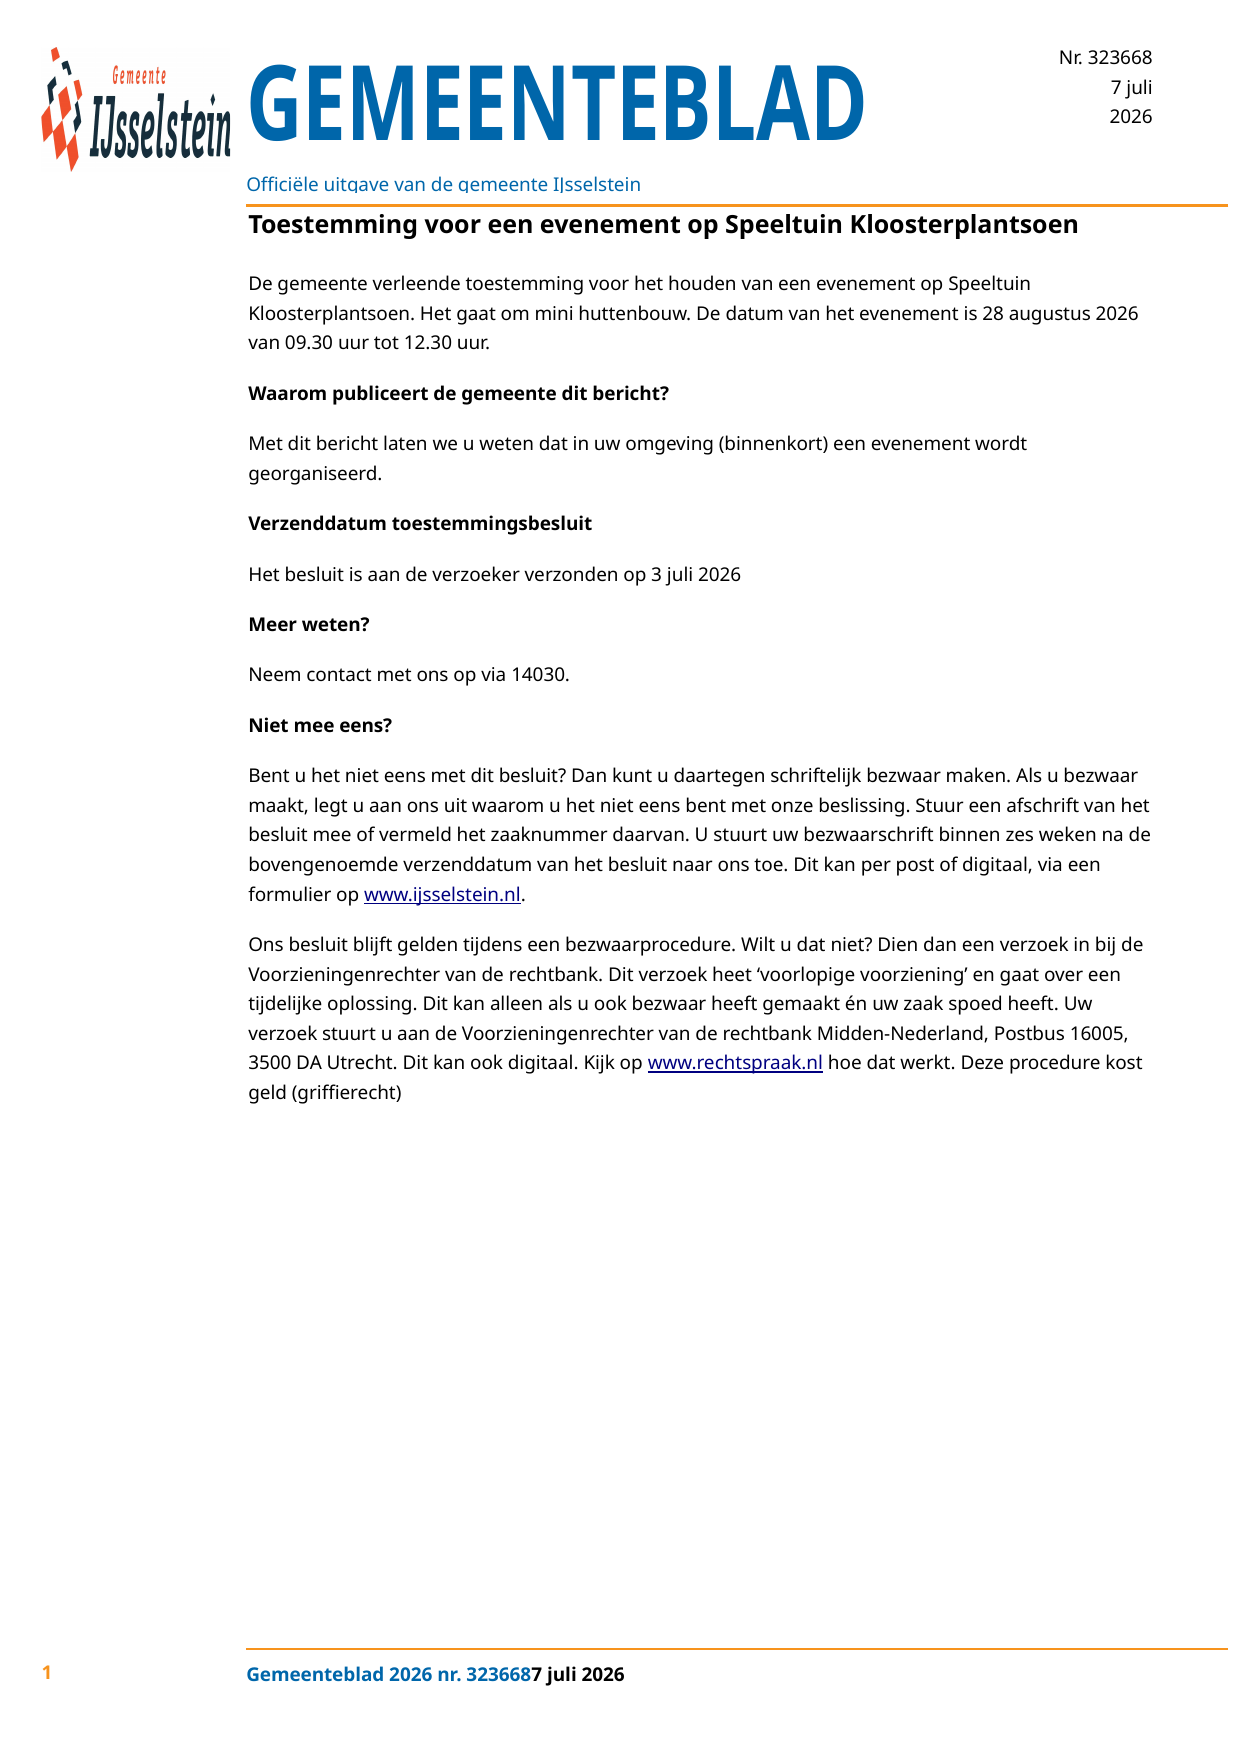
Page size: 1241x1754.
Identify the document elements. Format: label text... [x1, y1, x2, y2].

text Toestemming voor een evenement op Speeltuin Kloosterplantsoen [248, 207, 1152, 241]
text Het besluit is aan de verzoeker verzonden op 3 juli 2026 [248, 561, 1152, 586]
picture [41, 47, 231, 172]
text Waarom publiceert de gemeente dit bericht? [248, 380, 1152, 406]
text De gemeente verleende toestemming voor het houden van een evenement op Speeltuin Kloosterplantsoen. Het gaat om mini huttenbouw. De datum van het evenement is 28 augustus 2026 van 09.30 uur tot 12.30 uur. [248, 270, 1152, 355]
text Neem contact met ons op via 14030. [248, 662, 1152, 687]
text Bent u het niet eens met dit besluit? Dan kunt u daartegen schriftelijk bezwaar maken. Als u bezwaar maakt, legt u aan ons uit waarom u het niet eens bent met onze beslissing. Stuur een afschrift van het besluit mee of vermeld het zaaknummer daarvan. U stuurt uw bezwaarschrift binnen zes weken na de bovengenoemde verzenddatum van het besluit naar ons toe. Dit kan per post of digitaal, via een formulier op www.ijsselstein.nl. [248, 762, 1152, 906]
text Met dit bericht laten we u weten dat in uw omgeving (binnenkort) een evenement wordt georganiseerd. [248, 430, 1152, 486]
text Niet mee eens? [248, 712, 1152, 738]
text Verzenddatum toestemmingsbesluit [248, 510, 1152, 536]
text Meer weten? [248, 611, 1152, 637]
text Ons besluit blijft gelden tijdens een bezwaarprocedure. Wilt u dat niet? Dien dan een verzoek in bij de Voorzieningenrechter van de rechtbank. Dit verzoek heet ‘voorlopige voorziening’ en gaat over een tijdelijke oplossing. Dit kan alleen als u ook bezwaar heeft gemaakt én uw zaak spoed heeft. Uw verzoek stuurt u aan de Voorzieningenrechter van de rechtbank Midden-Nederland, Postbus 16005, 3500 DA Utrecht. Dit kan ook digitaal. Kijk op www.rechtspraak.nl hoe dat werkt. Deze procedure kost geld (griffierecht) [248, 931, 1152, 1105]
